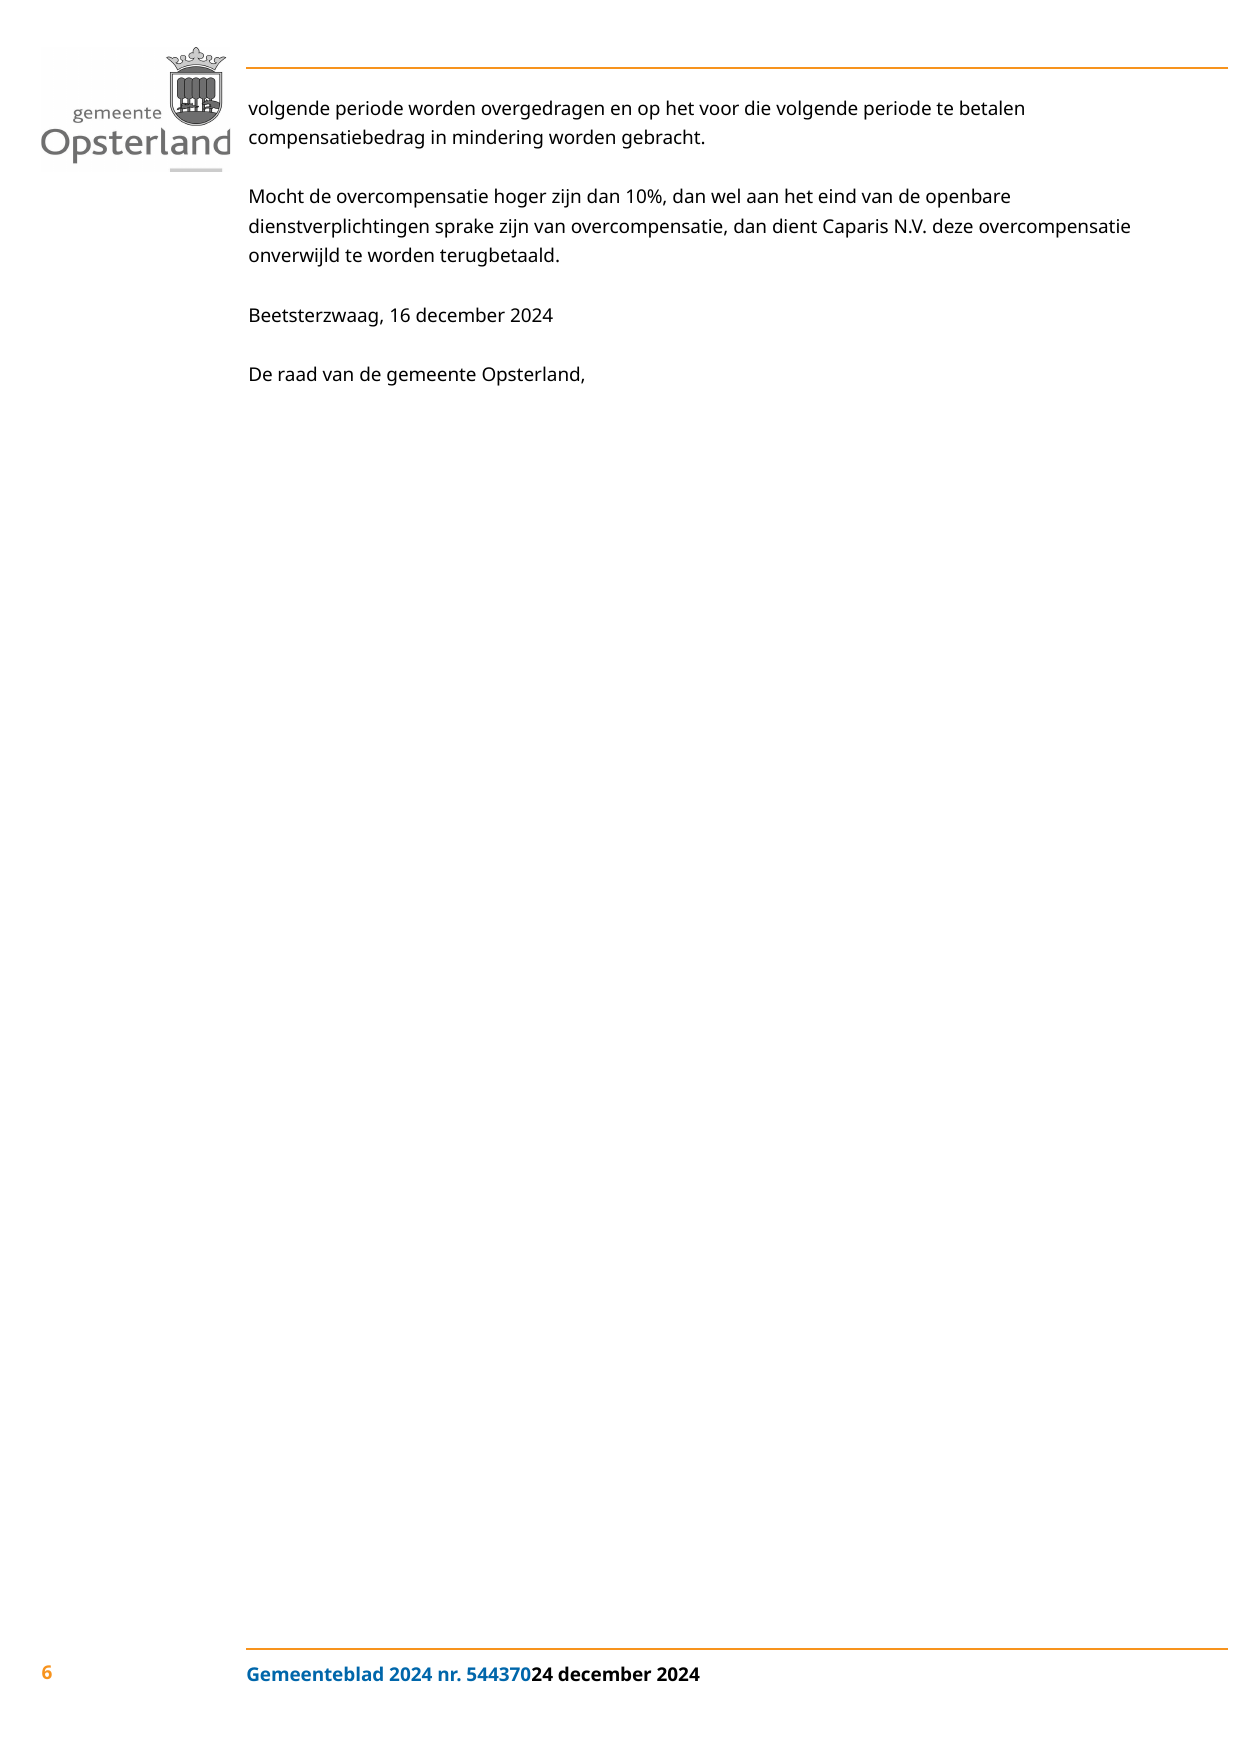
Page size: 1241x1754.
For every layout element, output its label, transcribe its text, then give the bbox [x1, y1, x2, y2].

text Beetsterzwaag, 16 december 2024 [248, 302, 1152, 328]
text Mocht de overcompensatie hoger zijn dan 10%, dan wel aan het eind van de openbare dienstverplichtingen sprake zijn van overcompensatie, dan dient Caparis N.V. deze overcompensatie onverwijld te worden terugbetaald. [248, 183, 1152, 268]
text De raad van de gemeente Opsterland, [248, 361, 1152, 387]
text volgende periode worden overgedragen en op het voor die volgende periode te betalen compensatiebedrag in mindering worden gebracht. [248, 95, 1152, 150]
picture [41, 47, 231, 172]
